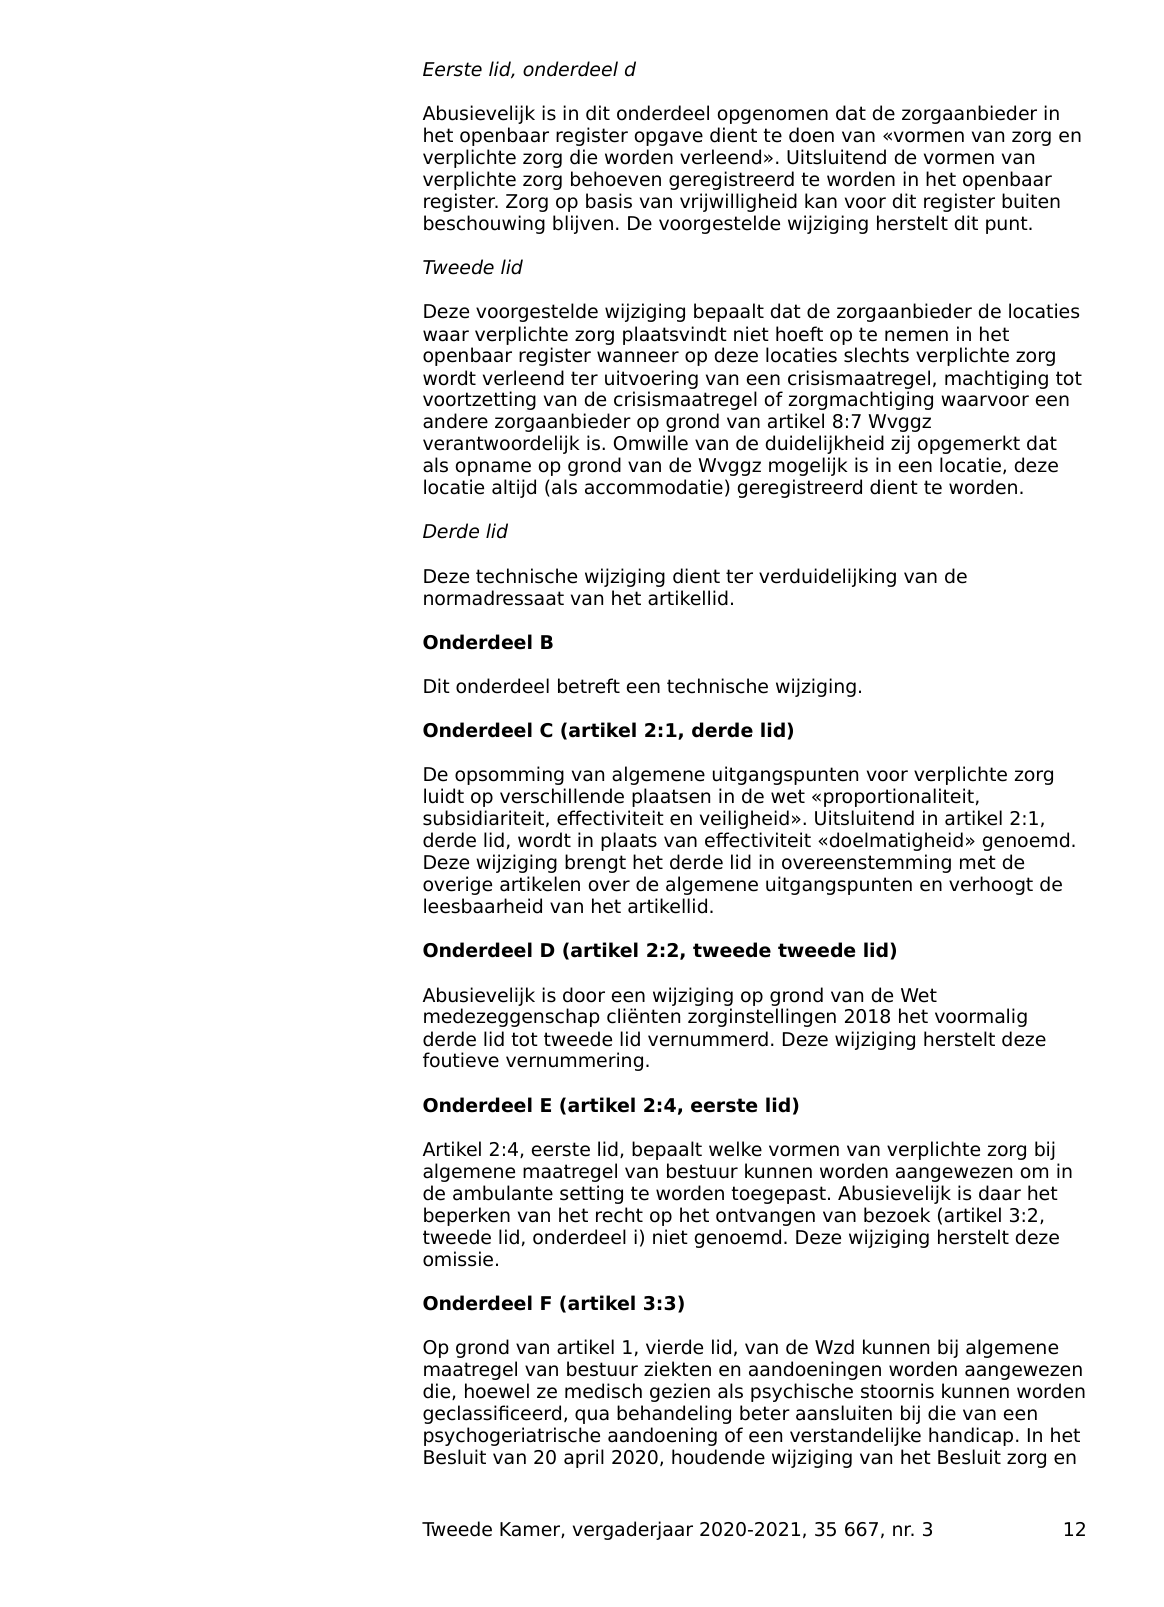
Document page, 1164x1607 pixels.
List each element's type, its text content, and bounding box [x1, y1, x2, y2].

subtitle Onderdeel B [422, 632, 1087, 654]
text Deze technische wijziging dient ter verduidelijking van de normadressaat van het artikellid. [422, 566, 1087, 609]
subtitle Onderdeel C (artikel 2:1, derde lid) [422, 720, 1087, 742]
subtitle Onderdeel D (artikel 2:2, tweede tweede lid) [422, 940, 1087, 962]
text Dit onderdeel betreft een technische wijziging. [422, 676, 1087, 698]
subtitle Onderdeel E (artikel 2:4, eerste lid) [422, 1094, 1087, 1117]
text Artikel 2:4, eerste lid, bepaalt welke vormen van verplichte zorg bij algemene maatregel van bestuur kunnen worden aangewezen om in de ambulante setting te worden toegepast. Abusievelijk is daar het beperken van het recht op het ontvangen van bezoek (artikel 3:2, tweede lid, onderdeel i) niet genoemd. Deze wijziging herstelt deze omissie. [422, 1139, 1087, 1271]
text Abusievelijk is in dit onderdeel opgenomen dat de zorgaanbieder in het openbaar register opgave dient te doen van «vormen van zorg en verplichte zorg die worden verleend». Uitsluitend de vormen van verplichte zorg behoeven geregistreerd te worden in het openbaar register. Zorg op basis van vrijwilligheid kan voor dit register buiten beschouwing blijven. De voorgestelde wijziging herstelt dit punt. [422, 103, 1087, 235]
text Abusievelijk is door een wijziging op grond van de Wet medezeggenschap cliënten zorginstellingen 2018 het voormalig derde lid tot tweede lid vernummerd. Deze wijziging herstelt deze foutieve vernummering. [422, 984, 1087, 1072]
subtitle Eerste lid, onderdeel d [422, 59, 1087, 81]
text De opsomming van algemene uitgangspunten voor verplichte zorg luidt op verschillende plaatsen in de wet «proportionaliteit, subsidiariteit, effectiviteit en veiligheid». Uitsluitend in artikel 2:1, derde lid, wordt in plaats van effectiviteit «doelmatigheid» genoemd. Deze wijziging brengt het derde lid in overeenstemming met de overige artikelen over de algemene uitgangspunten en verhoogt de leesbaarheid van het artikellid. [422, 764, 1087, 918]
subtitle Tweede lid [422, 257, 1087, 279]
text Deze voorgestelde wijziging bepaalt dat de zorgaanbieder de locaties waar verplichte zorg plaatsvindt niet hoeft op te nemen in het openbaar register wanneer op deze locaties slechts verplichte zorg wordt verleend ter uitvoering van een crisismaatregel, machtiging tot voortzetting van de crisismaatregel of zorgmachtiging waarvoor een andere zorgaanbieder op grond van artikel 8:7 Wvggz verantwoordelijk is. Omwille van de duidelijkheid zij opgemerkt dat als opname op grond van de Wvggz mogelijk is in een locatie, deze locatie altijd (als accommodatie) geregistreerd dient te worden. [422, 301, 1087, 499]
subtitle Derde lid [422, 521, 1087, 543]
subtitle Onderdeel F (artikel 3:3) [422, 1293, 1087, 1315]
text Op grond van artikel 1, vierde lid, van de Wzd kunnen bij algemene maatregel van bestuur ziekten en aandoeningen worden aangewezen die, hoewel ze medisch gezien als psychische stoornis kunnen worden geclassificeerd, qua behandeling beter aansluiten bij die van een psychogeriatrische aandoening of een verstandelijke handicap. In het Besluit van 20 april 2020, houdende wijziging van het Besluit zorg en [422, 1337, 1087, 1469]
